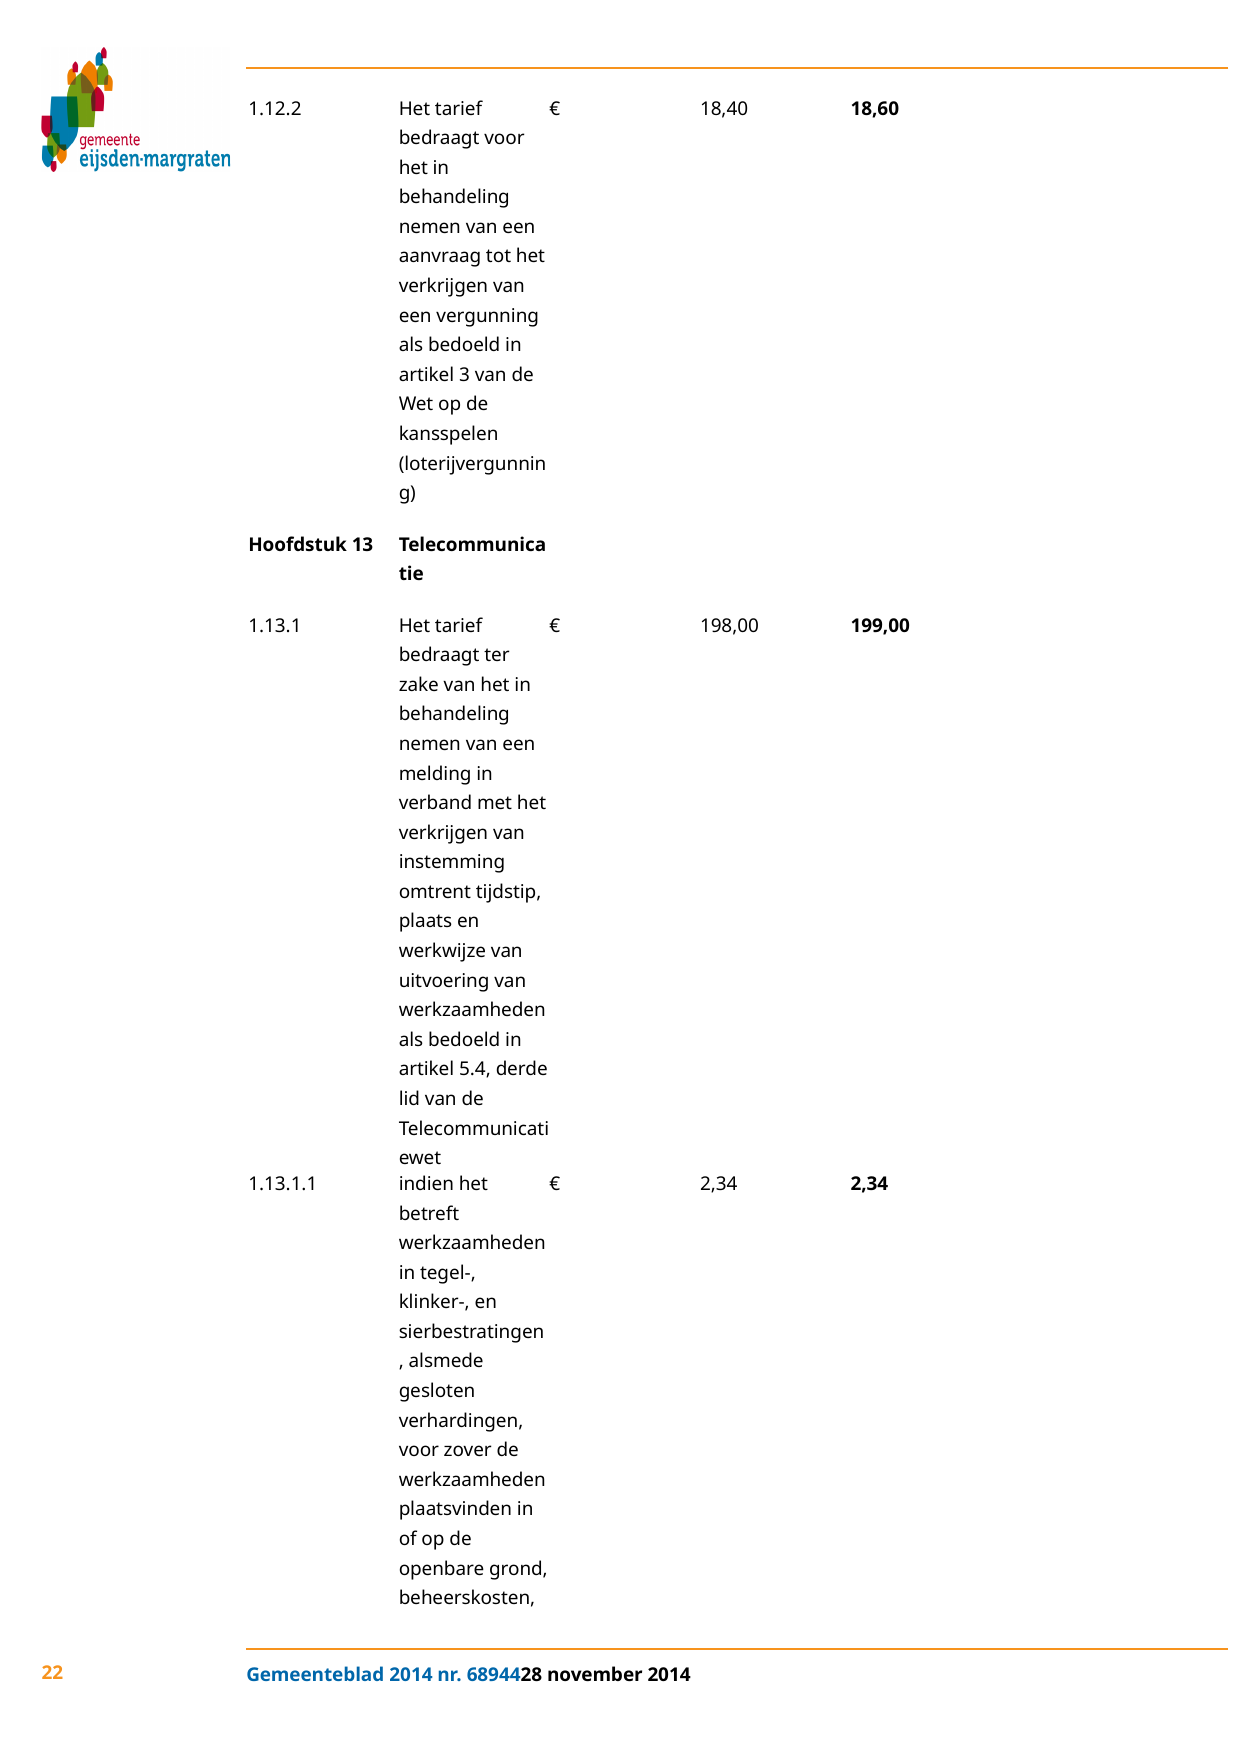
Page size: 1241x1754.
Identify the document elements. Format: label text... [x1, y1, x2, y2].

table_cell 1.13.1 [248, 612, 398, 1170]
table_cell 1.12.2 [248, 95, 398, 505]
table_cell indien het betreft werkzaamheden in tegel-, klinker-, en sierbestratingen, alsmede gesloten verhardingen, voor zover de werkzaamheden plaatsvinden in of op de openbare grond, beheerskosten, [399, 1170, 549, 1610]
table_cell 18,40 [700, 95, 850, 505]
table_cell 1.13.1.1 [248, 1170, 398, 1610]
table_cell [700, 586, 850, 612]
table_cell [850, 531, 1001, 586]
table_cell [549, 505, 700, 531]
table_cell [700, 531, 850, 586]
table_cell [248, 505, 398, 531]
table_cell Het tarief bedraagt ter zake van het in behandeling nemen van een melding in verband met het verkrijgen van instemming omtrent tijdstip, plaats en werkwijze van uitvoering van werkzaamheden als bedoeld in artikel 5.4, derde lid van de Telecommunicatiewet [399, 612, 549, 1170]
table_cell 2,34 [850, 1170, 1001, 1610]
table_cell Telecommunicatie [399, 531, 549, 586]
table_cell € [549, 1170, 700, 1610]
table_cell [700, 505, 850, 531]
table_cell 18,60 [850, 95, 1001, 505]
table_cell 199,00 [850, 612, 1001, 1170]
table_cell [549, 531, 700, 586]
table_cell [248, 586, 398, 612]
table_cell Hoofdstuk 13 [248, 531, 398, 586]
table_cell [549, 586, 700, 612]
picture [41, 47, 231, 172]
table_cell [399, 505, 549, 531]
table_cell [850, 586, 1001, 612]
table_cell € [549, 612, 700, 1170]
table_cell 198,00 [700, 612, 850, 1170]
table_cell Het tarief bedraagt voor het in behandeling nemen van een aanvraag tot het verkrijgen van een vergunning als bedoeld in artikel 3 van de Wet op de kansspelen (loterijvergunning) [399, 95, 549, 505]
table_cell 2,34 [700, 1170, 850, 1610]
table_cell [850, 505, 1001, 531]
table_cell [399, 586, 549, 612]
table_cell € [549, 95, 700, 505]
